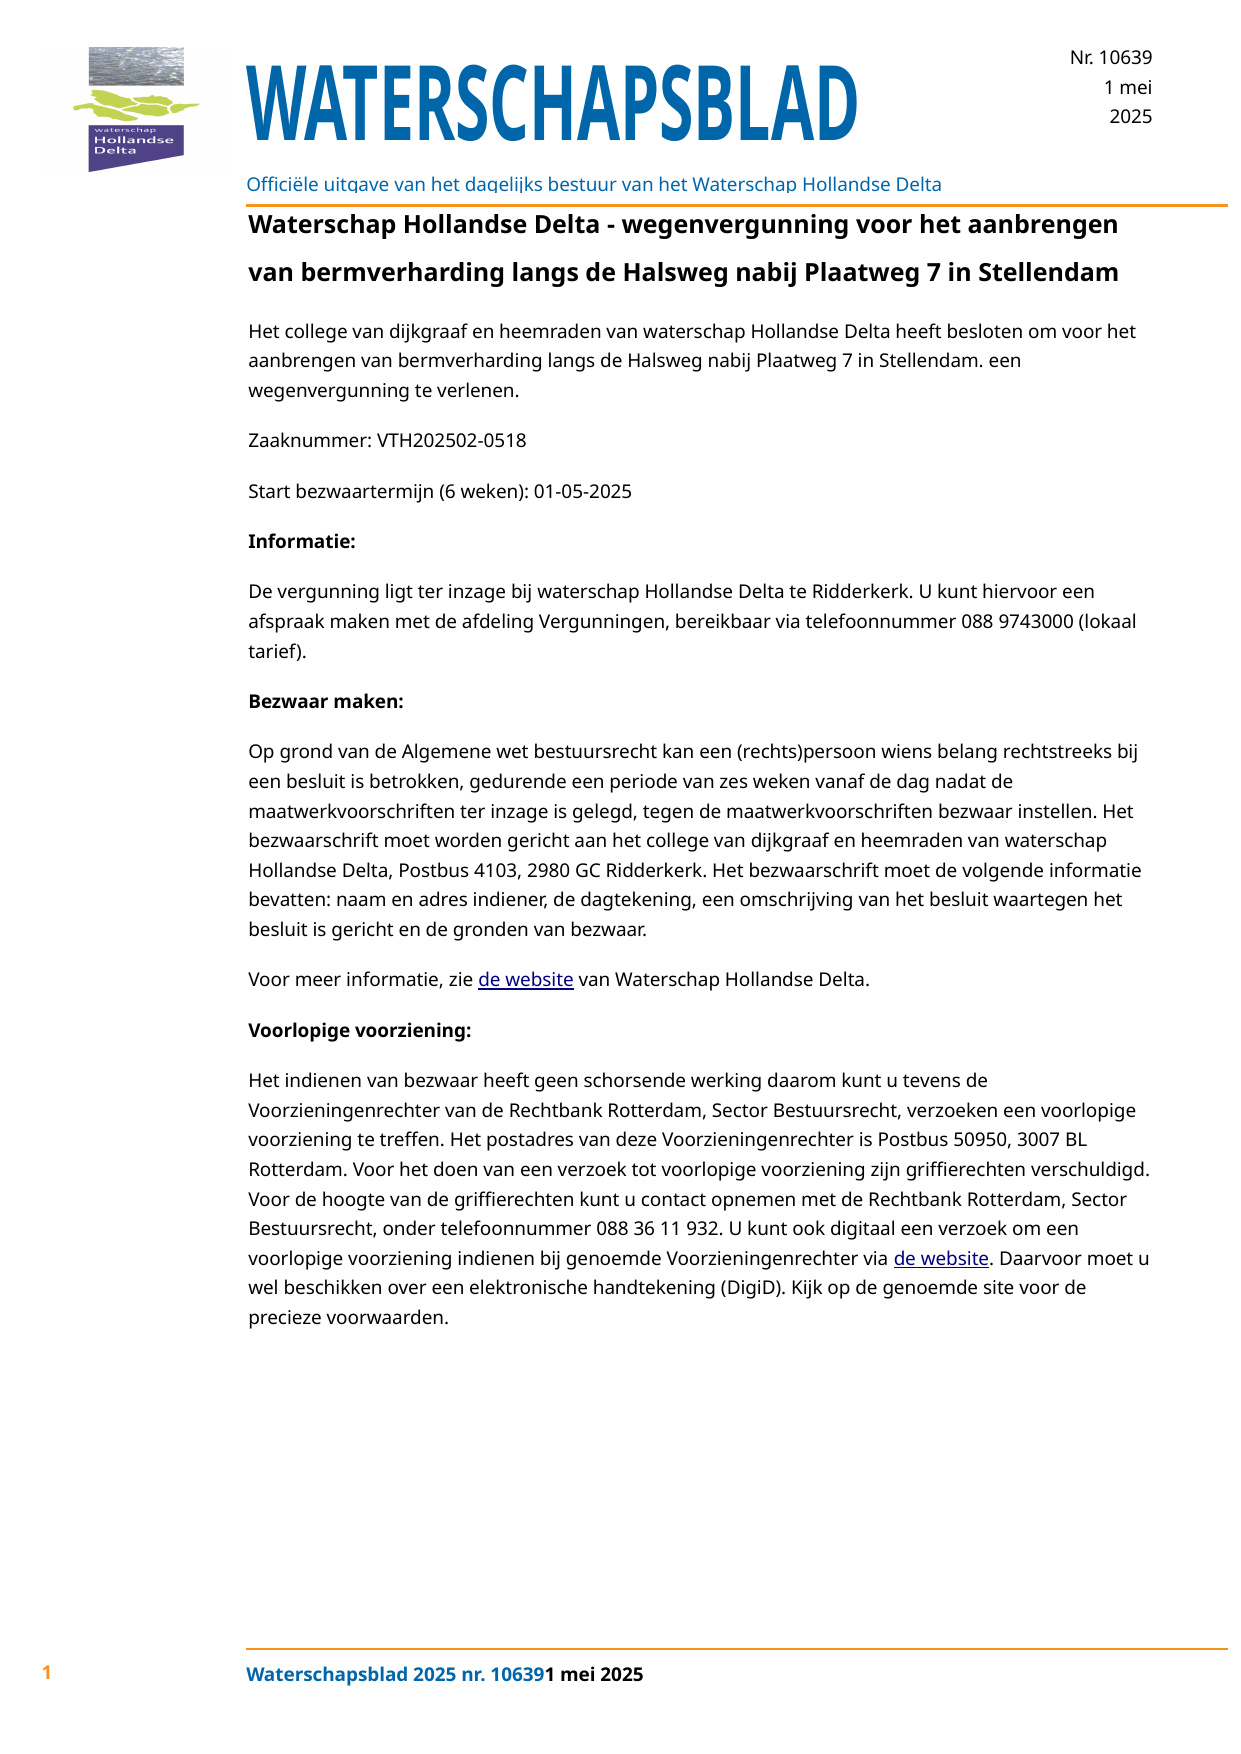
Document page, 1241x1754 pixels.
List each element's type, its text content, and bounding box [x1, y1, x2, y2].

text Op grond van de Algemene wet bestuursrecht kan een (rechts)persoon wiens belang rechtstreeks bij een besluit is betrokken, gedurende een periode van zes weken vanaf de dag nadat de maatwerkvoorschriften ter inzage is gelegd, tegen de maatwerkvoorschriften bezwaar instellen. Het bezwaarschrift moet worden gericht aan het college van dijkgraaf en heemraden van waterschap Hollandse Delta, Postbus 4103, 2980 GC Ridderkerk. Het bezwaarschrift moet de volgende informatie bevatten: naam en adres indiener, de dagtekening, een omschrijving van het besluit waartegen het besluit is gericht en de gronden van bezwaar. [248, 739, 1152, 942]
text Waterschap Hollandse Delta - wegenvergunning voor het aanbrengen van bermverharding langs de Halsweg nabij Plaatweg 7 in Stellendam [248, 207, 1152, 288]
picture [41, 47, 231, 172]
text Bezwaar maken: [248, 688, 1152, 714]
text Voor meer informatie, zie de website van Waterschap Hollandse Delta. [248, 967, 1152, 992]
text Start bezwaartermijn (6 weken): 01-05-2025 [248, 478, 1152, 504]
text Voorlopige voorziening: [248, 1017, 1152, 1043]
text De vergunning ligt ter inzage bij waterschap Hollandse Delta te Ridderkerk. U kunt hiervoor een afspraak maken met de afdeling Vergunningen, bereikbaar via telefoonnummer 088 9743000 (lokaal tarief). [248, 579, 1152, 664]
text Het indienen van bezwaar heeft geen schorsende werking daarom kunt u tevens de Voorzieningenrechter van de Rechtbank Rotterdam, Sector Bestuursrecht, verzoeken een voorlopige voorziening te treffen. Het postadres van deze Voorzieningenrechter is Postbus 50950, 3007 BL Rotterdam. Voor het doen van een verzoek tot voorlopige voorziening zijn griffierechten verschuldigd. Voor de hoogte van de griffierechten kunt u contact opnemen met de Rechtbank Rotterdam, Sector Bestuursrecht, onder telefoonnummer 088 36 11 932. U kunt ook digitaal een verzoek om een voorlopige voorziening indienen bij genoemde Voorzieningenrechter via de website. Daarvoor moet u wel beschikken over een elektronische handtekening (DigiD). Kijk op de genoemde site voor de precieze voorwaarden. [248, 1067, 1152, 1330]
text Zaaknummer: VTH202502-0518 [248, 427, 1152, 453]
text Informatie: [248, 528, 1152, 554]
text Het college van dijkgraaf en heemraden van waterschap Hollandse Delta heeft besloten om voor het aanbrengen van bermverharding langs de Halsweg nabij Plaatweg 7 in Stellendam. een wegenvergunning te verlenen. [248, 318, 1152, 403]
